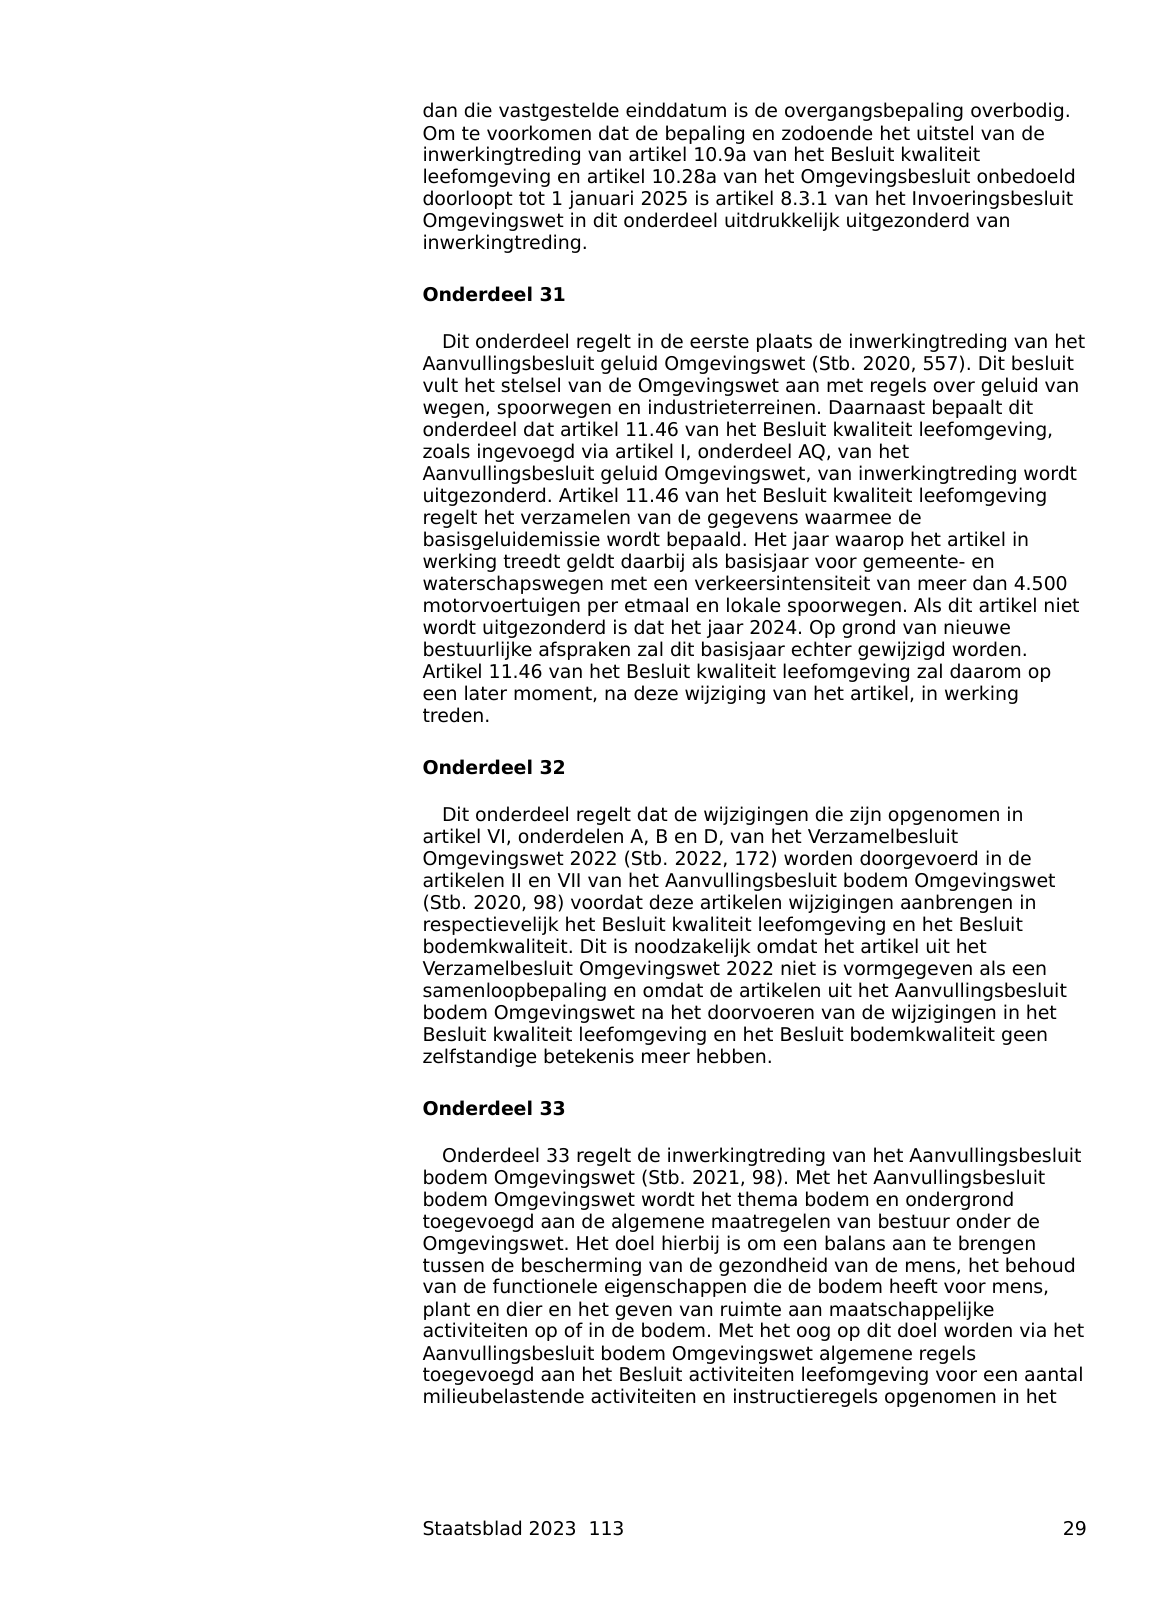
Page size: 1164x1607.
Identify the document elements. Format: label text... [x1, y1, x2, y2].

subtitle Onderdeel 31 [422, 284, 1087, 306]
text Dit onderdeel regelt in de eerste plaats de inwerkingtreding van het Aanvullingsbesluit geluid Omgevingswet (Stb. 2020, 557). Dit besluit vult het stelsel van de Omgevingswet aan met regels over geluid van wegen, spoorwegen en industrieterreinen. Daarnaast bepaalt dit onderdeel dat artikel 11.46 van het Besluit kwaliteit leefomgeving, zoals ingevoegd via artikel I, onderdeel AQ, van het Aanvullingsbesluit geluid Omgevingswet, van inwerkingtreding wordt uitgezonderd. Artikel 11.46 van het Besluit kwaliteit leefomgeving regelt het verzamelen van de gegevens waarmee de basisgeluidemissie wordt bepaald. Het jaar waarop het artikel in werking treedt geldt daarbij als basisjaar voor gemeente- en waterschapswegen met een verkeersintensiteit van meer dan 4.500 motorvoertuigen per etmaal en lokale spoorwegen. Als dit artikel niet wordt uitgezonderd is dat het jaar 2024. Op grond van nieuwe bestuurlijke afspraken zal dit basisjaar echter gewijzigd worden. Artikel 11.46 van het Besluit kwaliteit leefomgeving zal daarom op een later moment, na deze wijziging van het artikel, in werking treden. [422, 331, 1087, 727]
subtitle Onderdeel 32 [422, 757, 1087, 779]
text dan die vastgestelde einddatum is de overgangsbepaling overbodig. Om te voorkomen dat de bepaling en zodoende het uitstel van de inwerkingtreding van artikel 10.9a van het Besluit kwaliteit leefomgeving en artikel 10.28a van het Omgevingsbesluit onbedoeld doorloopt tot 1 januari 2025 is artikel 8.3.1 van het Invoeringsbesluit Omgevingswet in dit onderdeel uitdrukkelijk uitgezonderd van inwerkingtreding. [422, 100, 1087, 254]
text Dit onderdeel regelt dat de wijzigingen die zijn opgenomen in artikel VI, onderdelen A, B en D, van het Verzamelbesluit Omgevingswet 2022 (Stb. 2022, 172) worden doorgevoerd in de artikelen II en VII van het Aanvullingsbesluit bodem Omgevingswet (Stb. 2020, 98) voordat deze artikelen wijzigingen aanbrengen in respectievelijk het Besluit kwaliteit leefomgeving en het Besluit bodemkwaliteit. Dit is noodzakelijk omdat het artikel uit het Verzamelbesluit Omgevingswet 2022 niet is vormgegeven als een samenloopbepaling en omdat de artikelen uit het Aanvullingsbesluit bodem Omgevingswet na het doorvoeren van de wijzigingen in het Besluit kwaliteit leefomgeving en het Besluit bodemkwaliteit geen zelfstandige betekenis meer hebben. [422, 804, 1087, 1068]
subtitle Onderdeel 33 [422, 1098, 1087, 1119]
text Onderdeel 33 regelt de inwerkingtreding van het Aanvullingsbesluit bodem Omgevingswet (Stb. 2021, 98). Met het Aanvullingsbesluit bodem Omgevingswet wordt het thema bodem en ondergrond toegevoegd aan de algemene maatregelen van bestuur onder de Omgevingswet. Het doel hierbij is om een balans aan te brengen tussen de bescherming van de gezondheid van de mens, het behoud van de functionele eigenschappen die de bodem heeft voor mens, plant en dier en het geven van ruimte aan maatschappelijke activiteiten op of in de bodem. Met het oog op dit doel worden via het Aanvullingsbesluit bodem Omgevingswet algemene regels toegevoegd aan het Besluit activiteiten leefomgeving voor een aantal milieubelastende activiteiten en instructieregels opgenomen in het [422, 1144, 1087, 1408]
